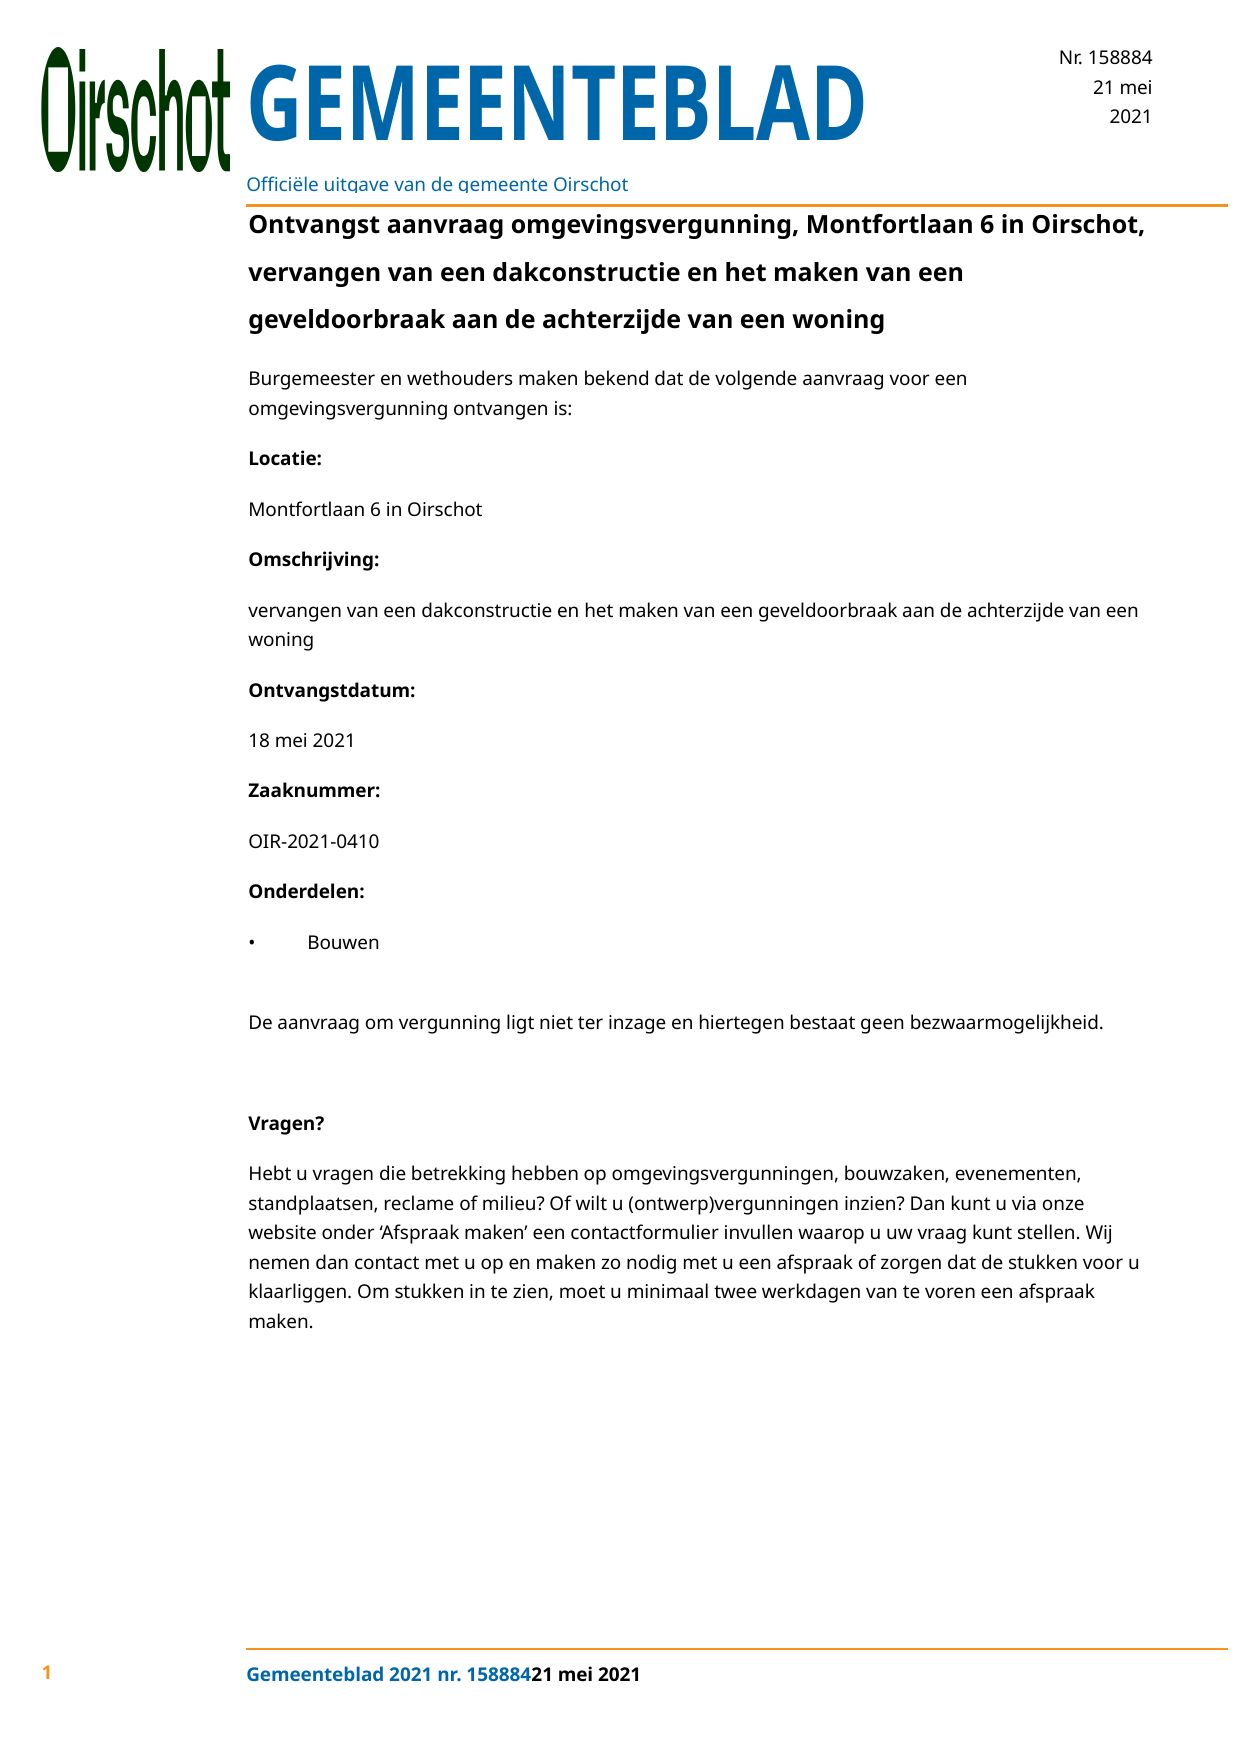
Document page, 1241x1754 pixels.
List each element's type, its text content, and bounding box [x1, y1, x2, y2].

text vervangen van een dakconstructie en het maken van een geveldoorbraak aan de achterzijde van een woning [248, 597, 1152, 652]
text Zaaknummer: [248, 778, 1152, 803]
text Onderdelen: [248, 878, 1152, 904]
text Montfortlaan 6 in Oirschot [248, 496, 1152, 522]
text Ontvangst aanvraag omgevingsvergunning, Montfortlaan 6 in Oirschot, vervangen van een dakconstructie en het maken van een geveldoorbraak aan de achterzijde van een woning [248, 207, 1152, 336]
text OIR-2021-0410 [248, 828, 1152, 854]
picture [41, 47, 231, 172]
text Vragen? [248, 1110, 1152, 1135]
text Ontvangstdatum: [248, 677, 1152, 702]
text Burgemeester en wethouders maken bekend dat de volgende aanvraag voor een omgevingsvergunning ontvangen is: [248, 366, 1152, 421]
text 18 mei 2021 [248, 727, 1152, 753]
text De aanvraag om vergunning ligt niet ter inzage en hiertegen bestaat geen bezwaarmogelijkheid. [248, 1009, 1152, 1034]
text Locatie: [248, 446, 1152, 471]
text Hebt u vragen die betrekking hebben op omgevingsvergunningen, bouwzaken, evenementen, standplaatsen, reclame of milieu? Of wilt u (ontwerp)vergunningen inzien? Dan kunt u via onze website onder ‘Afspraak maken’ een contactformulier invullen waarop u uw vraag kunt stellen. Wij nemen dan contact met u op en maken zo nodig met u een afspraak of zorgen dat de stukken voor u klaarliggen. Om stukken in te zien, moet u minimaal twee werkdagen van te voren een afspraak maken. [248, 1160, 1152, 1334]
list Bouwen [248, 929, 1152, 954]
text Omschrijving: [248, 546, 1152, 572]
